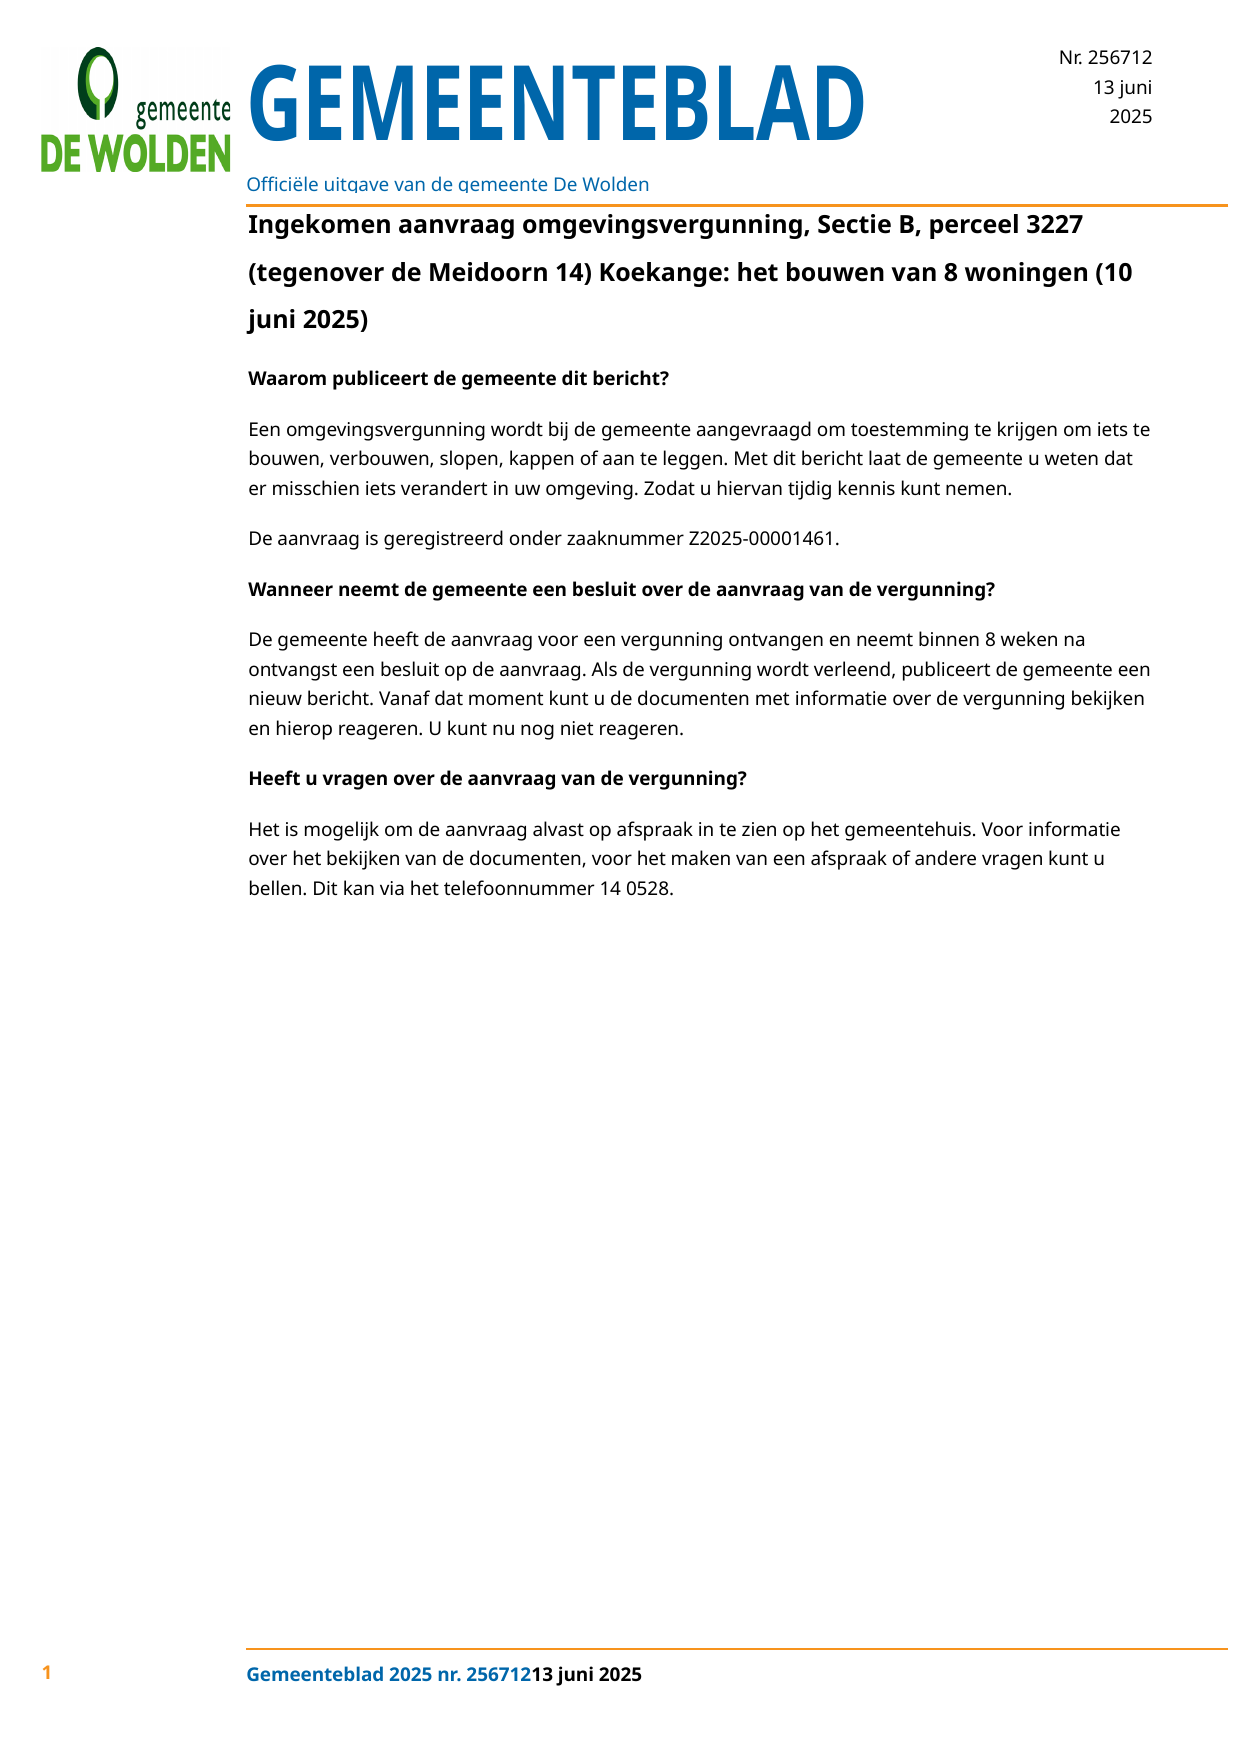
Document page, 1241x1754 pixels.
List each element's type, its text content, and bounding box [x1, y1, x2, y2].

picture [41, 47, 231, 172]
text Een omgevingsvergunning wordt bij de gemeente aangevraagd om toestemming te krijgen om iets te bouwen, verbouwen, slopen, kappen of aan te leggen. Met dit bericht laat de gemeente u weten dat er misschien iets verandert in uw omgeving. Zodat u hiervan tijdig kennis kunt nemen. [248, 416, 1152, 501]
text Heeft u vragen over de aanvraag van de vergunning? [248, 766, 1152, 791]
text Het is mogelijk om de aanvraag alvast op afspraak in te zien op het gemeentehuis. Voor informatie over het bekijken van de documenten, voor het maken van een afspraak of andere vragen kunt u bellen. Dit kan via het telefoonnummer 14 0528. [248, 816, 1152, 901]
text Wanneer neemt de gemeente een besluit over de aanvraag van de vergunning? [248, 576, 1152, 602]
text Waarom publiceert de gemeente dit bericht? [248, 366, 1152, 391]
text De gemeente heeft de aanvraag voor een vergunning ontvangen en neemt binnen 8 weken na ontvangst een besluit op de aanvraag. Als de vergunning wordt verleend, publiceert de gemeente een nieuw bericht. Vanaf dat moment kunt u de documenten met informatie over de vergunning bekijken en hierop reageren. U kunt nu nog niet reageren. [248, 626, 1152, 741]
text De aanvraag is geregistreerd onder zaaknummer Z2025-00001461. [248, 526, 1152, 551]
text Ingekomen aanvraag omgevingsvergunning, Sectie B, perceel 3227 (tegenover de Meidoorn 14) Koekange: het bouwen van 8 woningen (10 juni 2025) [248, 207, 1152, 336]
